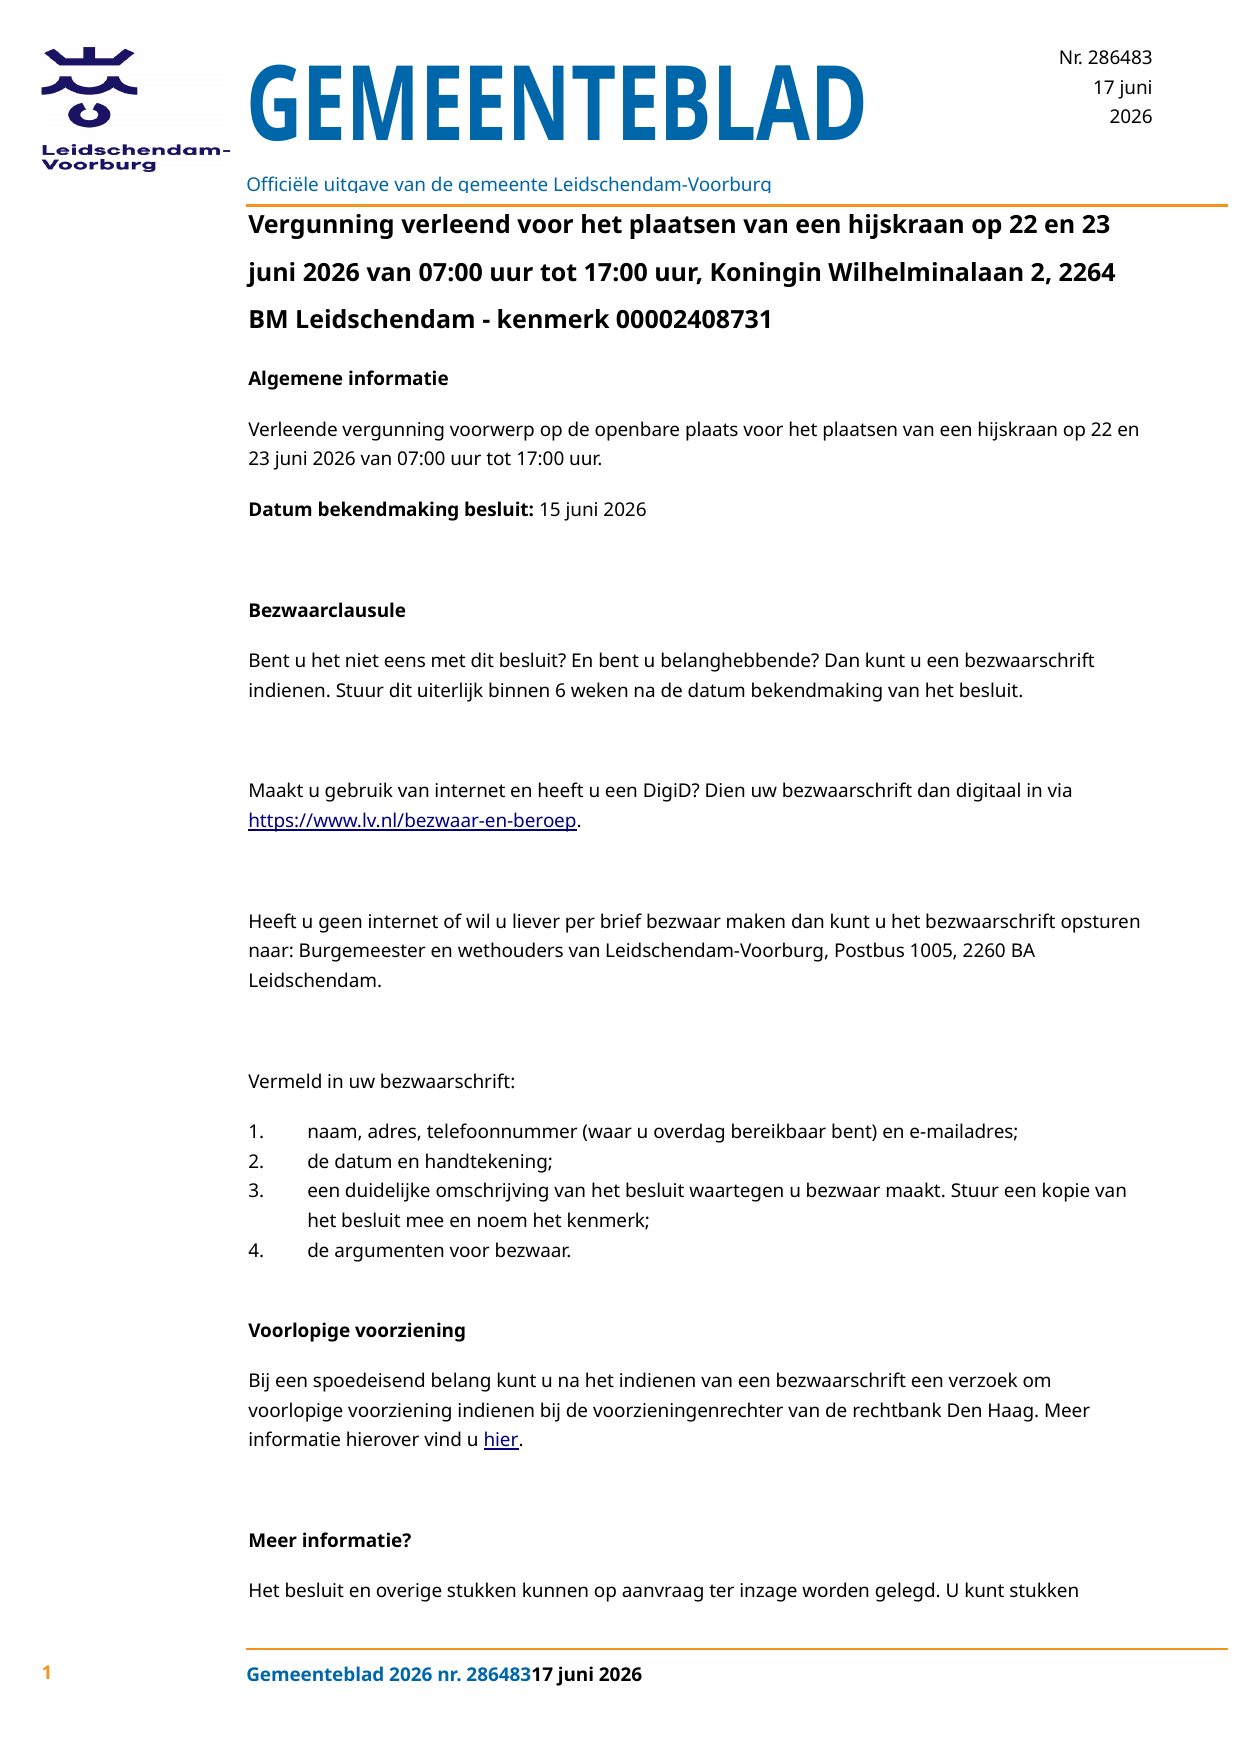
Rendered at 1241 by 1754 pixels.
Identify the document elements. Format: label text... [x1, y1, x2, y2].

text Meer informatie? [248, 1527, 1152, 1553]
text Algemene informatie [248, 366, 1152, 391]
text Heeft u geen internet of wil u liever per brief bezwaar maken dan kunt u het bezwaarschrift opsturen naar: Burgemeester en wethouders van Leidschendam-Voorburg, Postbus 1005, 2260 BA Leidschendam. [248, 908, 1152, 993]
text Bezwaarclausule [248, 597, 1152, 622]
text Vermeld in uw bezwaarschrift: [248, 1068, 1152, 1094]
text Maakt u gebruik van internet en heeft u een DigiD? Dien uw bezwaarschrift dan digitaal in via https://www.lv.nl/bezwaar-en-beroep. [248, 778, 1152, 833]
list de datum en handtekening; [248, 1148, 1152, 1174]
list een duidelijke omschrijving van het besluit waartegen u bezwaar maakt. Stuur een kopie van het besluit mee en noem het kenmerk; [248, 1178, 1152, 1233]
picture [41, 47, 231, 172]
text Vergunning verleend voor het plaatsen van een hijskraan op 22 en 23 juni 2026 van 07:00 uur tot 17:00 uur, Koningin Wilhelminalaan 2, 2264 BM Leidschendam - kenmerk 00002408731 [248, 207, 1152, 336]
list naam, adres, telefoonnummer (waar u overdag bereikbaar bent) en e-mailadres; [248, 1118, 1152, 1144]
text Verleende vergunning voorwerp op de openbare plaats voor het plaatsen van een hijskraan op 22 en 23 juni 2026 van 07:00 uur tot 17:00 uur. [248, 416, 1152, 471]
text Bij een spoedeisend belang kunt u na het indienen van een bezwaarschrift een verzoek om voorlopige voorziening indienen bij de voorzieningenrechter van de rechtbank Den Haag. Meer informatie hierover vind u hier. [248, 1367, 1152, 1452]
text Bent u het niet eens met dit besluit? En bent u belanghebbende? Dan kunt u een bezwaarschrift indienen. Stuur dit uiterlijk binnen 6 weken na de datum bekendmaking van het besluit. [248, 647, 1152, 702]
list de argumenten voor bezwaar. [248, 1237, 1152, 1262]
text Voorlopige voorziening [248, 1317, 1152, 1342]
text Datum bekendmaking besluit: 15 juni 2026 [248, 496, 1152, 522]
text Het besluit en overige stukken kunnen op aanvraag ter inzage worden gelegd. U kunt stukken [248, 1578, 1152, 1603]
